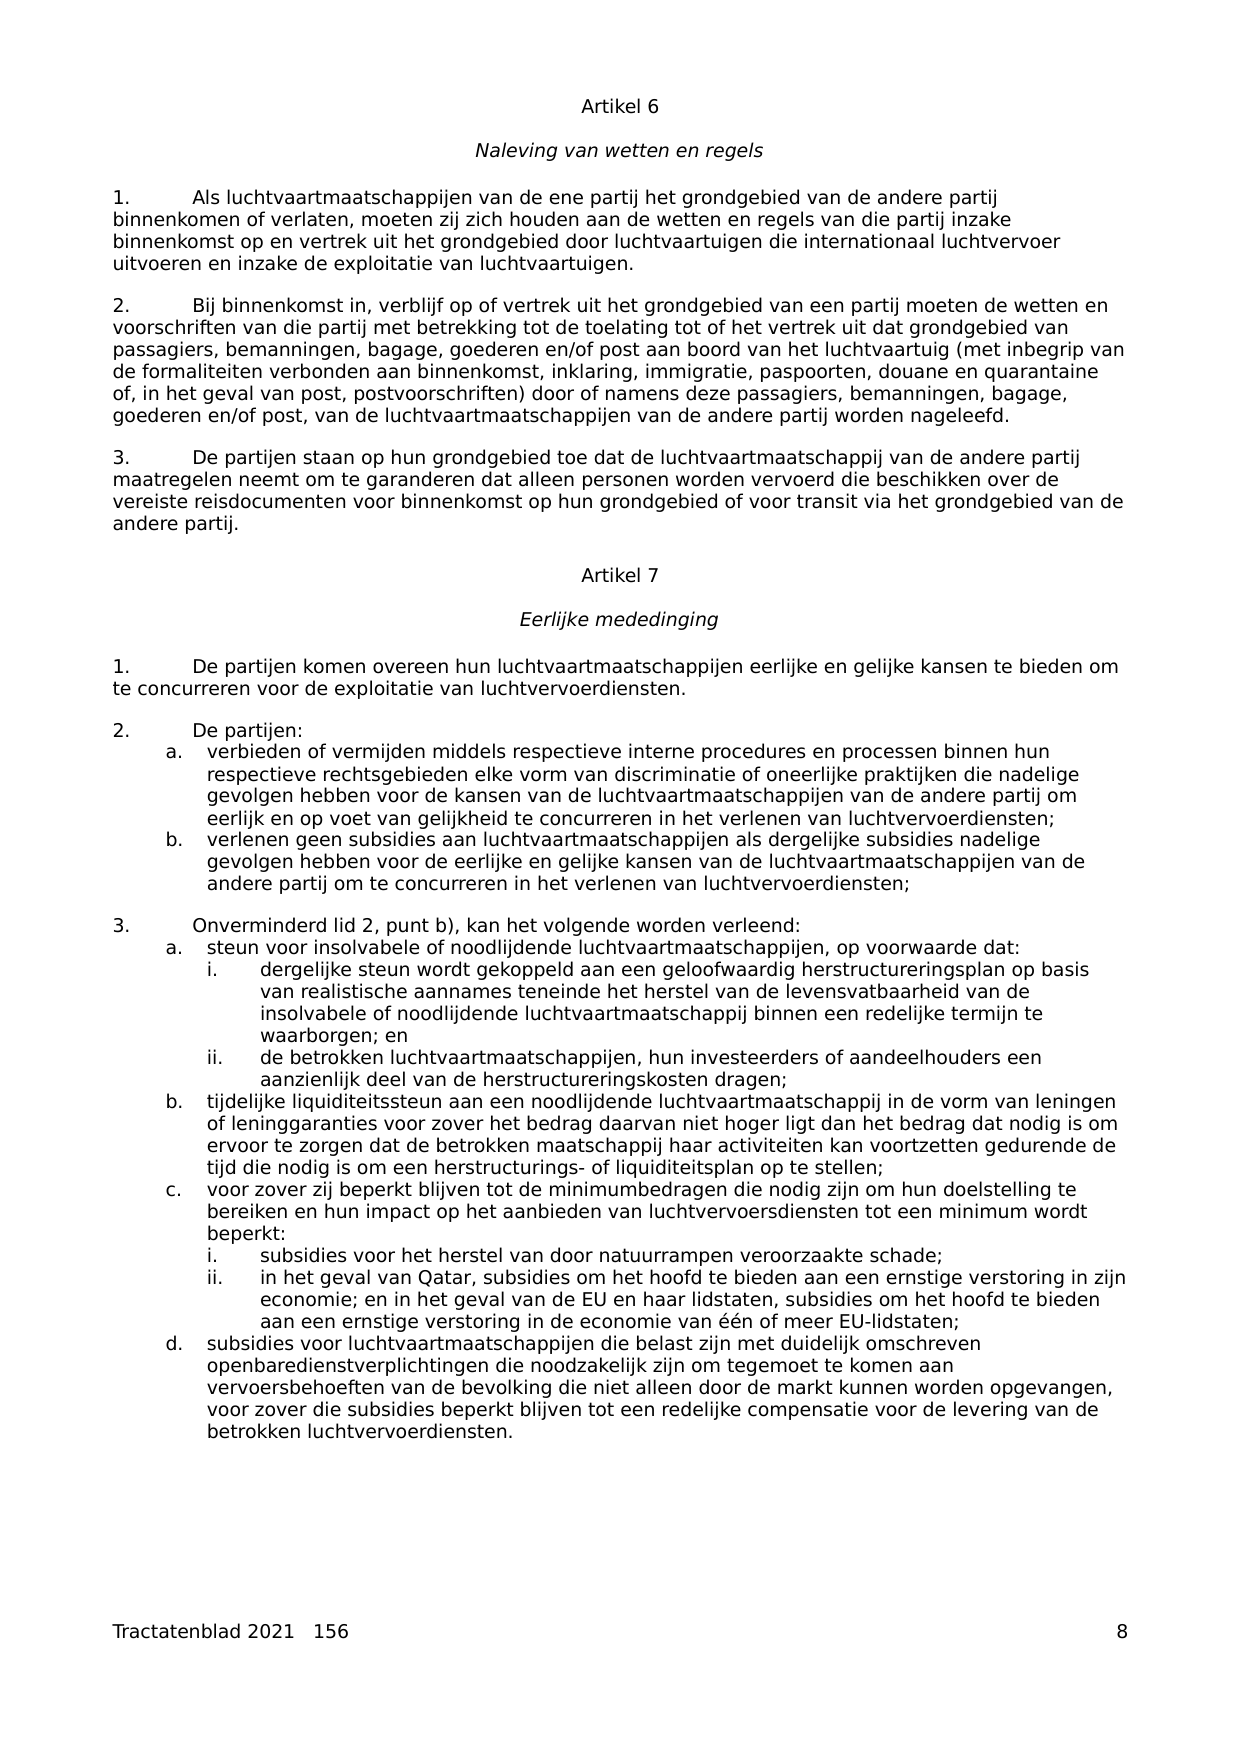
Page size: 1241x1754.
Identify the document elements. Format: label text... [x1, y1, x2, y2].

text b. tijdelijke liquiditeitssteun aan een noodlijdende luchtvaartmaatschappij in de vorm van leningen of leninggaranties voor zover het bedrag daarvan niet hoger ligt dan het bedrag dat nodig is om ervoor te zorgen dat de betrokken maatschappij haar activiteiten kan voortzetten gedurende de tijd die nodig is om een herstructurings- of liquiditeitsplan op te stellen; [165, 1091, 1128, 1179]
text c. voor zover zij beperkt blijven tot de minimumbedragen die nodig zijn om hun doelstelling te bereiken en hun impact op het aanbieden van luchtvervoersdiensten tot een minimum wordt beperkt: [165, 1179, 1128, 1245]
text i. dergelijke steun wordt gekoppeld aan een geloofwaardig herstructureringsplan op basis van realistische aannames teneinde het herstel van de levensvatbaarheid van de insolvabele of noodlijdende luchtvaartmaatschappij binnen een redelijke termijn te waarborgen; en [207, 959, 1128, 1047]
text a. steun voor insolvabele of noodlijdende luchtvaartmaatschappijen, op voorwaarde dat: [165, 937, 1128, 959]
text 2. Bij binnenkomst in, verblijf op of vertrek uit het grondgebied van een partij moeten de wetten en voorschriften van die partij met betrekking tot de toelating tot of het vertrek uit dat grondgebied van passagiers, bemanningen, bagage, goederen en/of post aan boord van het luchtvaartuig (met inbegrip van de formaliteiten verbonden aan binnenkomst, inklaring, immigratie, paspoorten, douane en quarantaine of, in het geval van post, postvoorschriften) door of namens deze passagiers, bemanningen, bagage, goederen en/of post, van de luchtvaartmaatschappijen van de andere partij worden nageleefd. [112, 295, 1128, 427]
text a. verbieden of vermijden middels respectieve interne procedures en processen binnen hun respectieve rechtsgebieden elke vorm van discriminatie of oneerlijke praktijken die nadelige gevolgen hebben voor de kansen van de luchtvaartmaatschappijen van de andere partij om eerlijk en op voet van gelijkheid te concurreren in het verlenen van luchtvervoerdiensten; [165, 741, 1128, 829]
text b. verlenen geen subsidies aan luchtvaartmaatschappijen als dergelijke subsidies nadelige gevolgen hebben voor de eerlijke en gelijke kansen van de luchtvaartmaatschappijen van de andere partij om te concurreren in het verlenen van luchtvervoerdiensten; [165, 829, 1128, 895]
text 2. De partijen: [112, 719, 1128, 741]
text ii. de betrokken luchtvaartmaatschappijen, hun investeerders of aandeelhouders een aanzienlijk deel van de herstructureringskosten dragen; [207, 1047, 1128, 1091]
text 3. Onverminderd lid 2, punt b), kan het volgende worden verleend: [112, 915, 1128, 937]
text 3. De partijen staan op hun grondgebied toe dat de luchtvaartmaatschappij van de andere partij maatregelen neemt om te garanderen dat alleen personen worden vervoerd die beschikken over de vereiste reisdocumenten voor binnenkomst op hun grondgebied of voor transit via het grondgebied van de andere partij. [112, 447, 1128, 534]
text ii. in het geval van Qatar, subsidies om het hoofd te bieden aan een ernstige verstoring in zijn economie; en in het geval van de EU en haar lidstaten, subsidies om het hoofd te bieden aan een ernstige verstoring in de economie van één of meer EU-lidstaten; [207, 1267, 1128, 1333]
text i. subsidies voor het herstel van door natuurrampen veroorzaakte schade; [207, 1245, 1128, 1267]
text 1. De partijen komen overeen hun luchtvaartmaatschappijen eerlijke en gelijke kansen te bieden om te concurreren voor de exploitatie van luchtvervoerdiensten. [112, 656, 1128, 699]
subtitle Artikel 6 Naleving van wetten en regels [112, 96, 1128, 162]
subtitle Artikel 7 Eerlijke mededinging [112, 564, 1128, 631]
text d. subsidies voor luchtvaartmaatschappijen die belast zijn met duidelijk omschreven openbaredienstverplichtingen die noodzakelijk zijn om tegemoet te komen aan vervoersbehoeften van de bevolking die niet alleen door de markt kunnen worden opgevangen, voor zover die subsidies beperkt blijven tot een redelijke compensatie voor de levering van de betrokken luchtvervoerdiensten. [165, 1333, 1128, 1443]
text 1. Als luchtvaartmaatschappijen van de ene partij het grondgebied van de andere partij binnenkomen of verlaten, moeten zij zich houden aan de wetten en regels van die partij inzake binnenkomst op en vertrek uit het grondgebied door luchtvaartuigen die internationaal luchtvervoer uitvoeren en inzake de exploitatie van luchtvaartuigen. [112, 187, 1128, 275]
